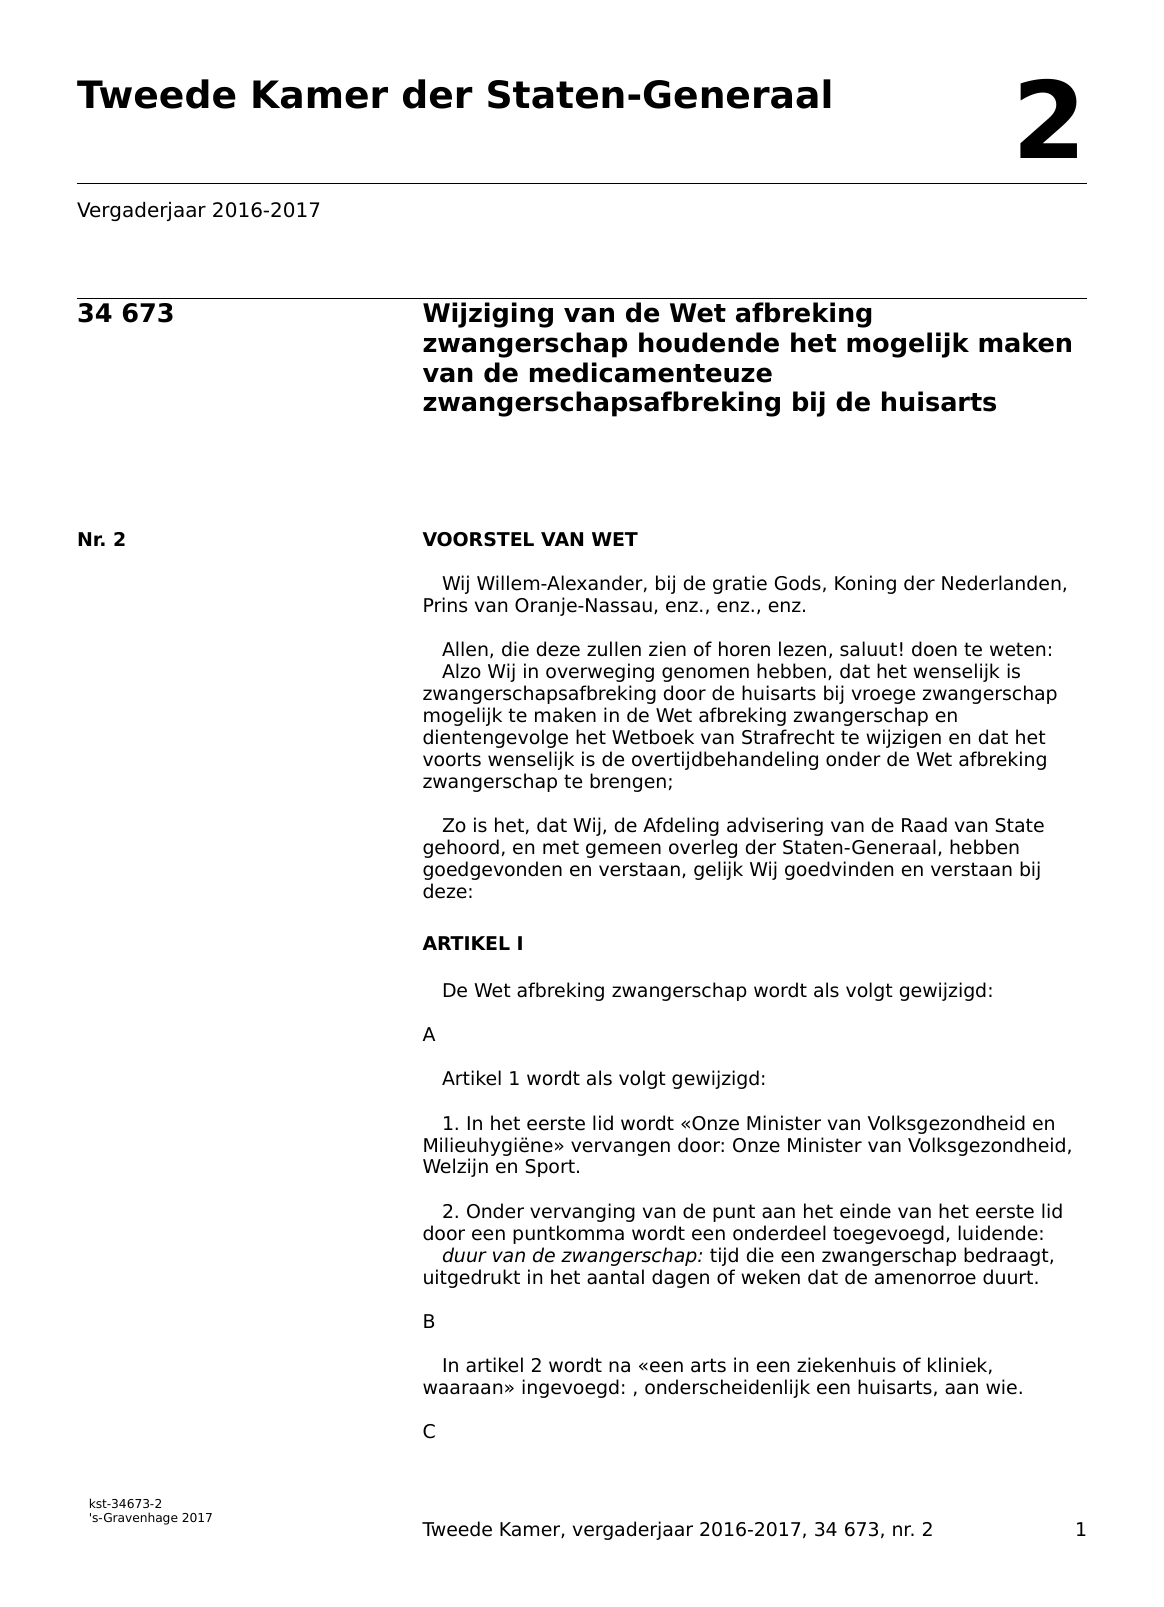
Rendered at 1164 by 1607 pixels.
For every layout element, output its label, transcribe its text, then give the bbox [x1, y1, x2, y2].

text 's-Gravenhage 2017 [88, 1511, 323, 1525]
table_cell Vergaderjaar 2016-2017 [77, 184, 1087, 298]
text B [422, 1311, 1087, 1333]
text Alzo Wij in overweging genomen hebben, dat het wenselijk is zwangerschapsafbreking door de huisarts bij vroege zwangerschap mogelijk te maken in de Wet afbreking zwangerschap en dientengevolge het Wetboek van Strafrecht te wijzigen en dat het voorts wenselijk is de overtijdbehandeling onder de Wet afbreking zwangerschap te brengen; [422, 661, 1087, 793]
table_header Tweede Kamer der Staten-Generaal [77, 59, 886, 183]
text 1. In het eerste lid wordt «Onze Minister van Volksgezondheid en Milieuhygiëne» vervangen door: Onze Minister van Volksgezondheid, Welzijn en Sport. [422, 1112, 1087, 1178]
subtitle 34 673 Wijziging van de Wet afbreking zwangerschap houdende het mogelijk maken van de medicamenteuze zwangerschapsafbreking bij de huisarts [77, 299, 1087, 418]
text De Wet afbreking zwangerschap wordt als volgt gewijzigd: [422, 980, 1087, 1002]
table_header 2 [886, 59, 1087, 183]
text duur van de zwangerschap: tijd die een zwangerschap bedraagt, uitgedrukt in het aantal dagen of weken dat de amenorroe duurt. [422, 1244, 1087, 1288]
subtitle Nr. 2 VOORSTEL VAN WET [77, 529, 1087, 551]
subtitle ARTIKEL I [422, 933, 1087, 955]
text kst-34673-2 [88, 1497, 323, 1511]
text Wij Willem-Alexander, bij de gratie Gods, Koning der Nederlanden, Prins van Oranje-Nassau, enz., enz., enz. [422, 573, 1087, 617]
text Allen, die deze zullen zien of horen lezen, saluut! doen te weten: [422, 639, 1087, 661]
text A [422, 1024, 1087, 1046]
text In artikel 2 wordt na «een arts in een ziekenhuis of kliniek, waaraan» ingevoegd: , onderscheidenlijk een huisarts, aan wie. [422, 1355, 1087, 1399]
text Artikel 1 wordt als volgt gewijzigd: [422, 1068, 1087, 1090]
text 2. Onder vervanging van de punt aan het einde van het eerste lid door een puntkomma wordt een onderdeel toegevoegd, luidende: [422, 1201, 1087, 1244]
text Zo is het, dat Wij, de Afdeling advisering van de Raad van State gehoord, en met gemeen overleg der Staten-Generaal, hebben goedgevonden en verstaan, gelijk Wij goedvinden en verstaan bij deze: [422, 815, 1087, 903]
text C [422, 1421, 1087, 1443]
